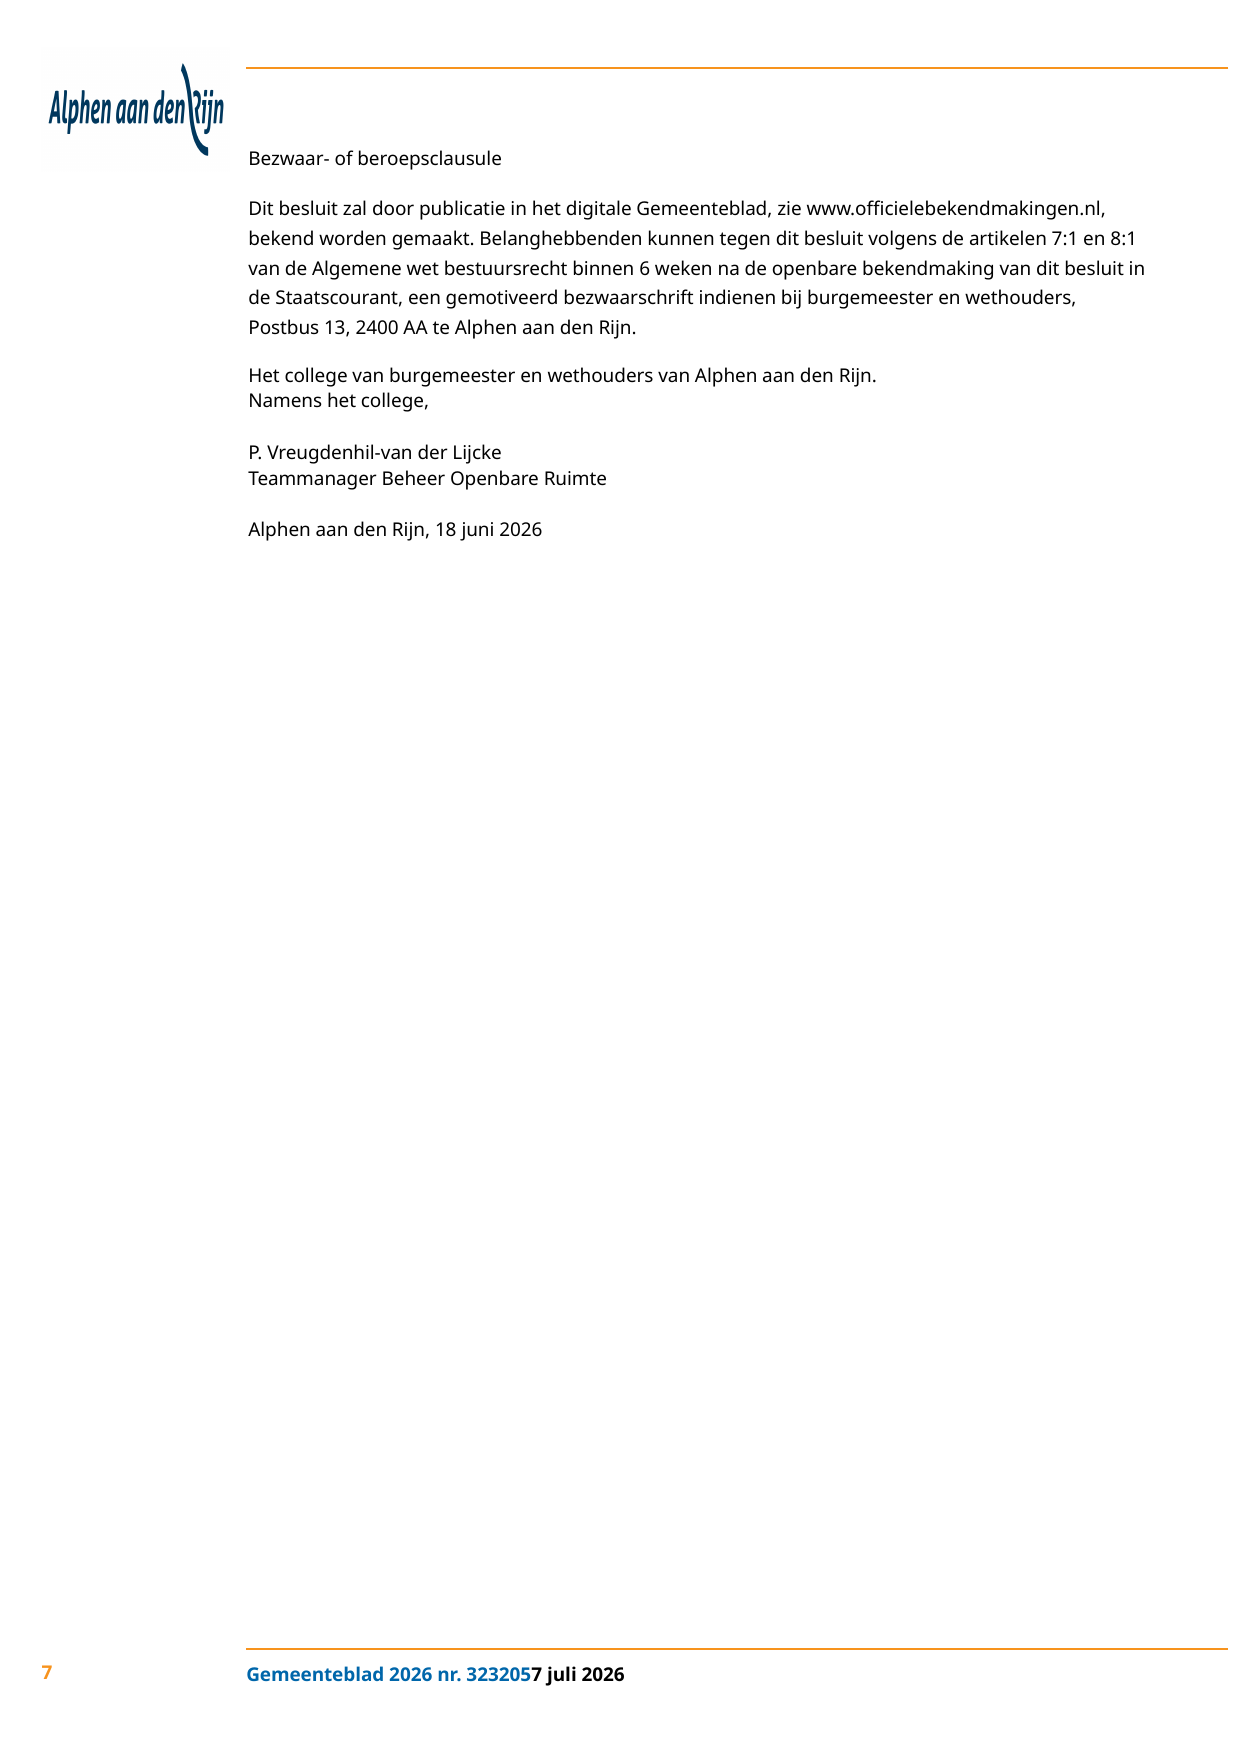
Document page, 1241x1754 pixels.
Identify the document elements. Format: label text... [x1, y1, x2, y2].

text Het college van burgemeester en wethouders van Alphen aan den Rijn. [248, 362, 1152, 387]
text P. Vreugdenhil-van der Lijcke [248, 439, 1152, 465]
text Bezwaar- of beroepsclausule [248, 145, 1152, 171]
text Alphen aan den Rijn, 18 juni 2026 [248, 516, 1152, 542]
text Teammanager Beheer Openbare Ruimte [248, 465, 1152, 490]
text Dit besluit zal door publicatie in het digitale Gemeenteblad, zie www.officielebekendmakingen.nl, bekend worden gemaakt. Belanghebbenden kunnen tegen dit besluit volgens de artikelen 7:1 en 8:1 van de Algemene wet bestuursrecht binnen 6 weken na de openbare bekendmaking van dit besluit in de Staatscourant, een gemotiveerd bezwaarschrift indienen bij burgemeester en wethouders, Postbus 13, 2400 AA te Alphen aan den Rijn. [248, 196, 1152, 340]
text Namens het college, [248, 387, 1152, 413]
picture [41, 47, 231, 172]
